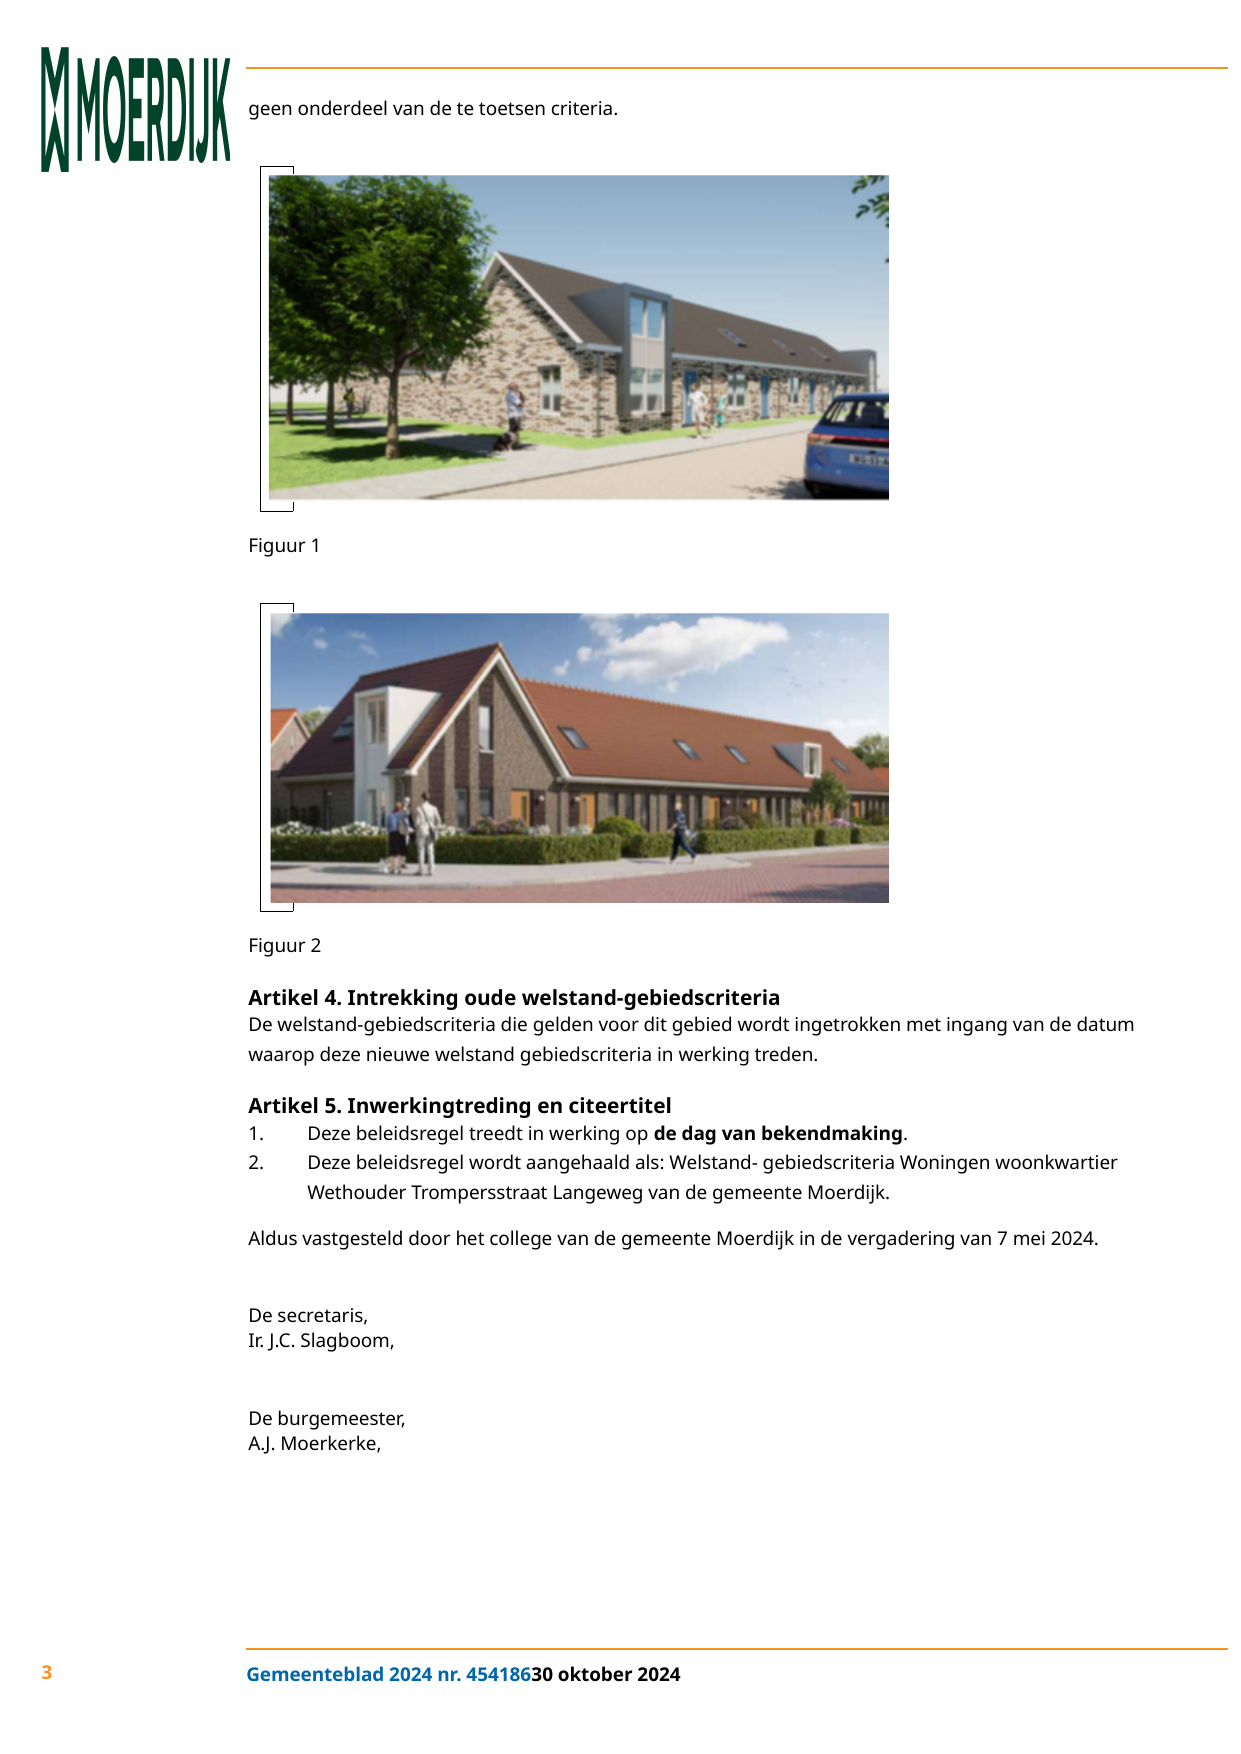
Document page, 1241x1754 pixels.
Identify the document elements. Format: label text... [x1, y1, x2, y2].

text A.J. Moerkerke, [248, 1431, 1152, 1456]
text Figuur 1 [248, 532, 1152, 558]
text Figuur 2 [248, 933, 1152, 958]
text Artikel 5. Inwerkingtreding en citeertitel [248, 1091, 1152, 1120]
text De secretaris, [248, 1302, 1152, 1328]
text Aldus vastgesteld door het college van de gemeente Moerdijk in de vergadering van 7 mei 2024. [248, 1225, 1152, 1250]
text Artikel 4. Intrekking oude welstand-gebiedscriteria [248, 983, 1152, 1011]
picture [41, 47, 231, 172]
text De burgemeester, [248, 1405, 1152, 1431]
text Ir. J.C. Slagboom, [248, 1328, 1152, 1353]
text geen onderdeel van de te toetsen criteria. [248, 95, 1152, 121]
picture [268, 612, 889, 903]
list Deze beleidsregel wordt aangehaald als: Welstand- gebiedscriteria Woningen woonkwartier Wethouder Trompersstraat Langeweg van de gemeente Moerdijk. [248, 1149, 1152, 1205]
list Deze beleidsregel treedt in werking op de dag van bekendmaking. [248, 1120, 1152, 1146]
picture [268, 174, 889, 502]
text De welstand-gebiedscriteria die gelden voor dit gebied wordt ingetrokken met ingang van de datum waarop deze nieuwe welstand gebiedscriteria in werking treden. [248, 1011, 1152, 1067]
